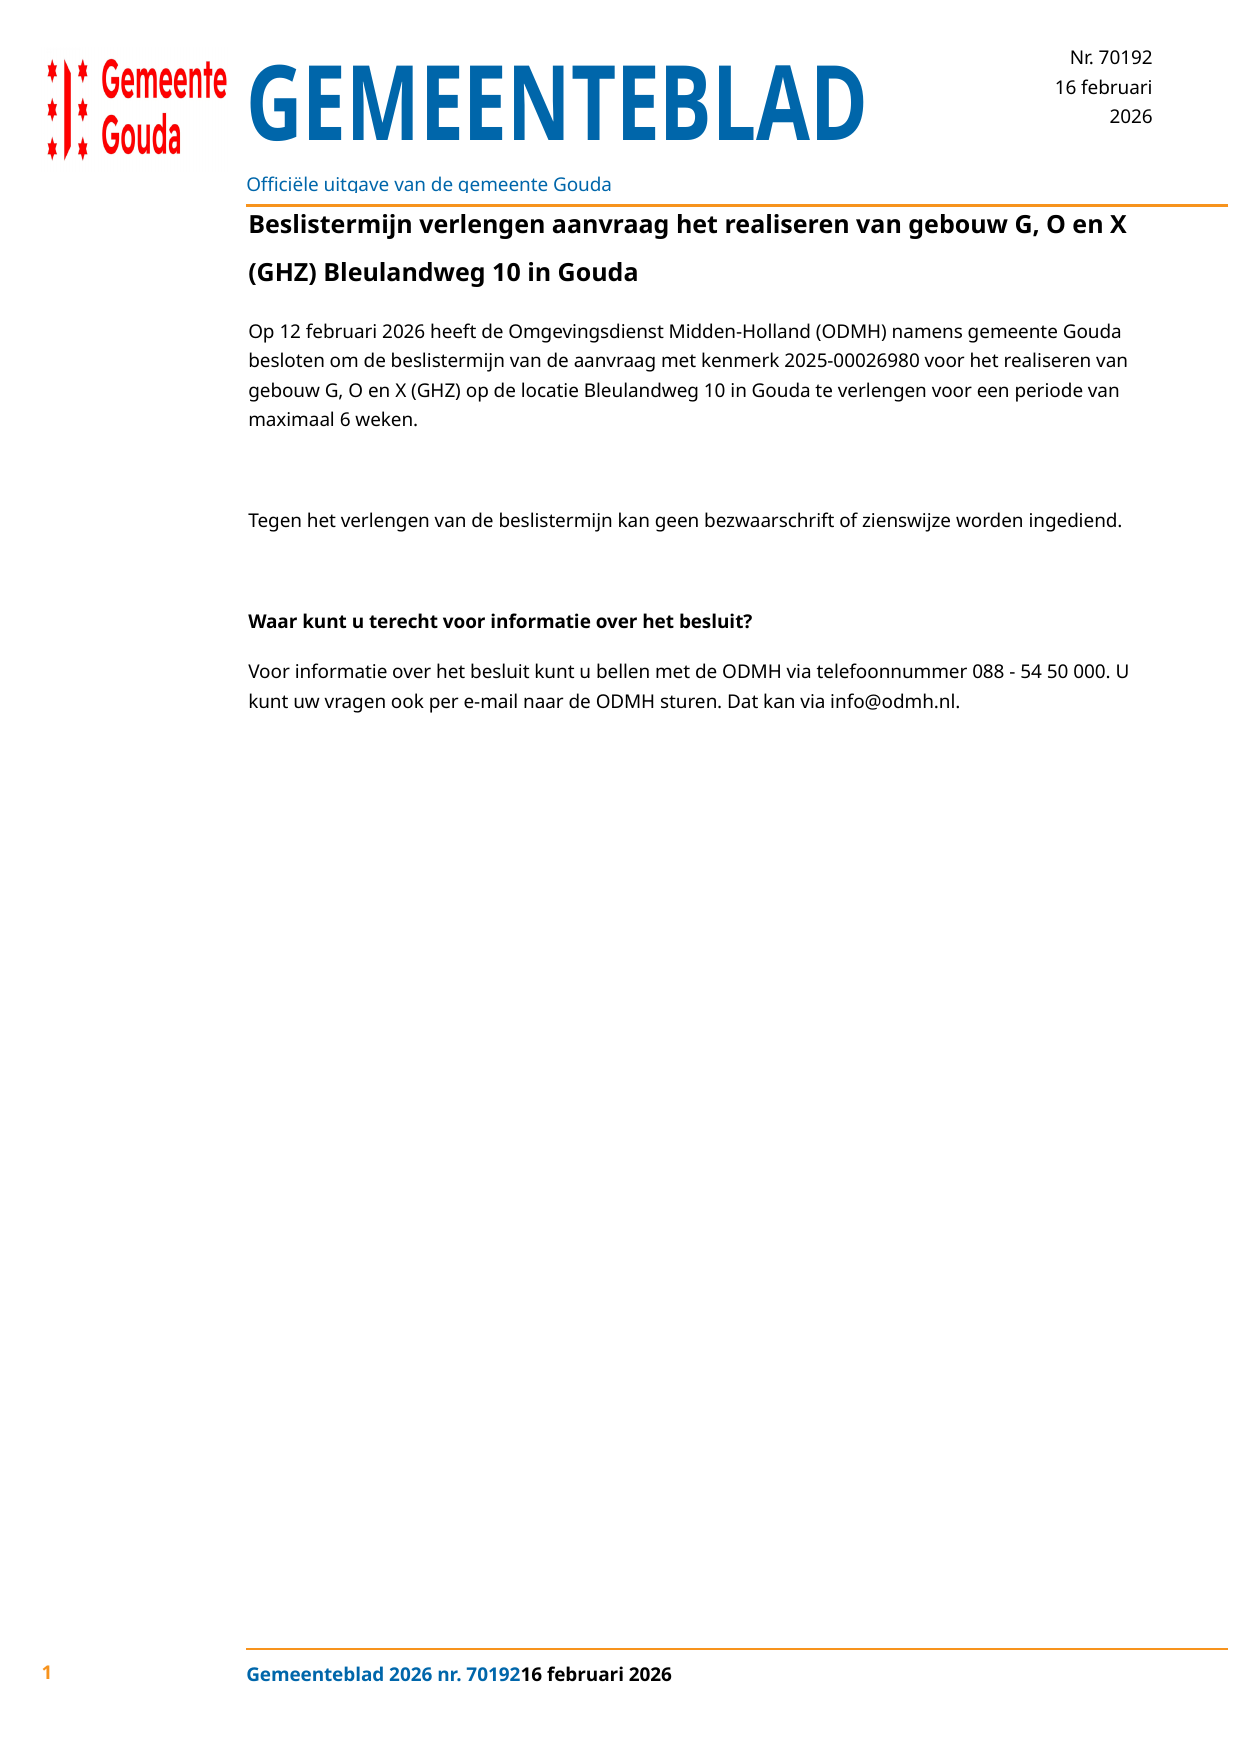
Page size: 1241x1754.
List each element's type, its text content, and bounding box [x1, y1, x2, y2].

text Voor informatie over het besluit kunt u bellen met de ODMH via telefoonnummer 088 - 54 50 000. U kunt uw vragen ook per e-mail naar de ODMH sturen. Dat kan via info@odmh.nl. [248, 659, 1152, 714]
text Tegen het verlengen van de beslistermijn kan geen bezwaarschrift of zienswijze worden ingediend. [248, 507, 1152, 533]
text Waar kunt u terecht voor informatie over het besluit? [248, 608, 1152, 634]
picture [41, 47, 231, 172]
text Beslistermijn verlengen aanvraag het realiseren van gebouw G, O en X (GHZ) Bleulandweg 10 in Gouda [248, 207, 1152, 288]
text Op 12 februari 2026 heeft de Omgevingsdienst Midden-Holland (ODMH) namens gemeente Gouda besloten om de beslistermijn van de aanvraag met kenmerk 2025-00026980 voor het realiseren van gebouw G, O en X (GHZ) op de locatie Bleulandweg 10 in Gouda te verlengen voor een periode van maximaal 6 weken. [248, 318, 1152, 432]
